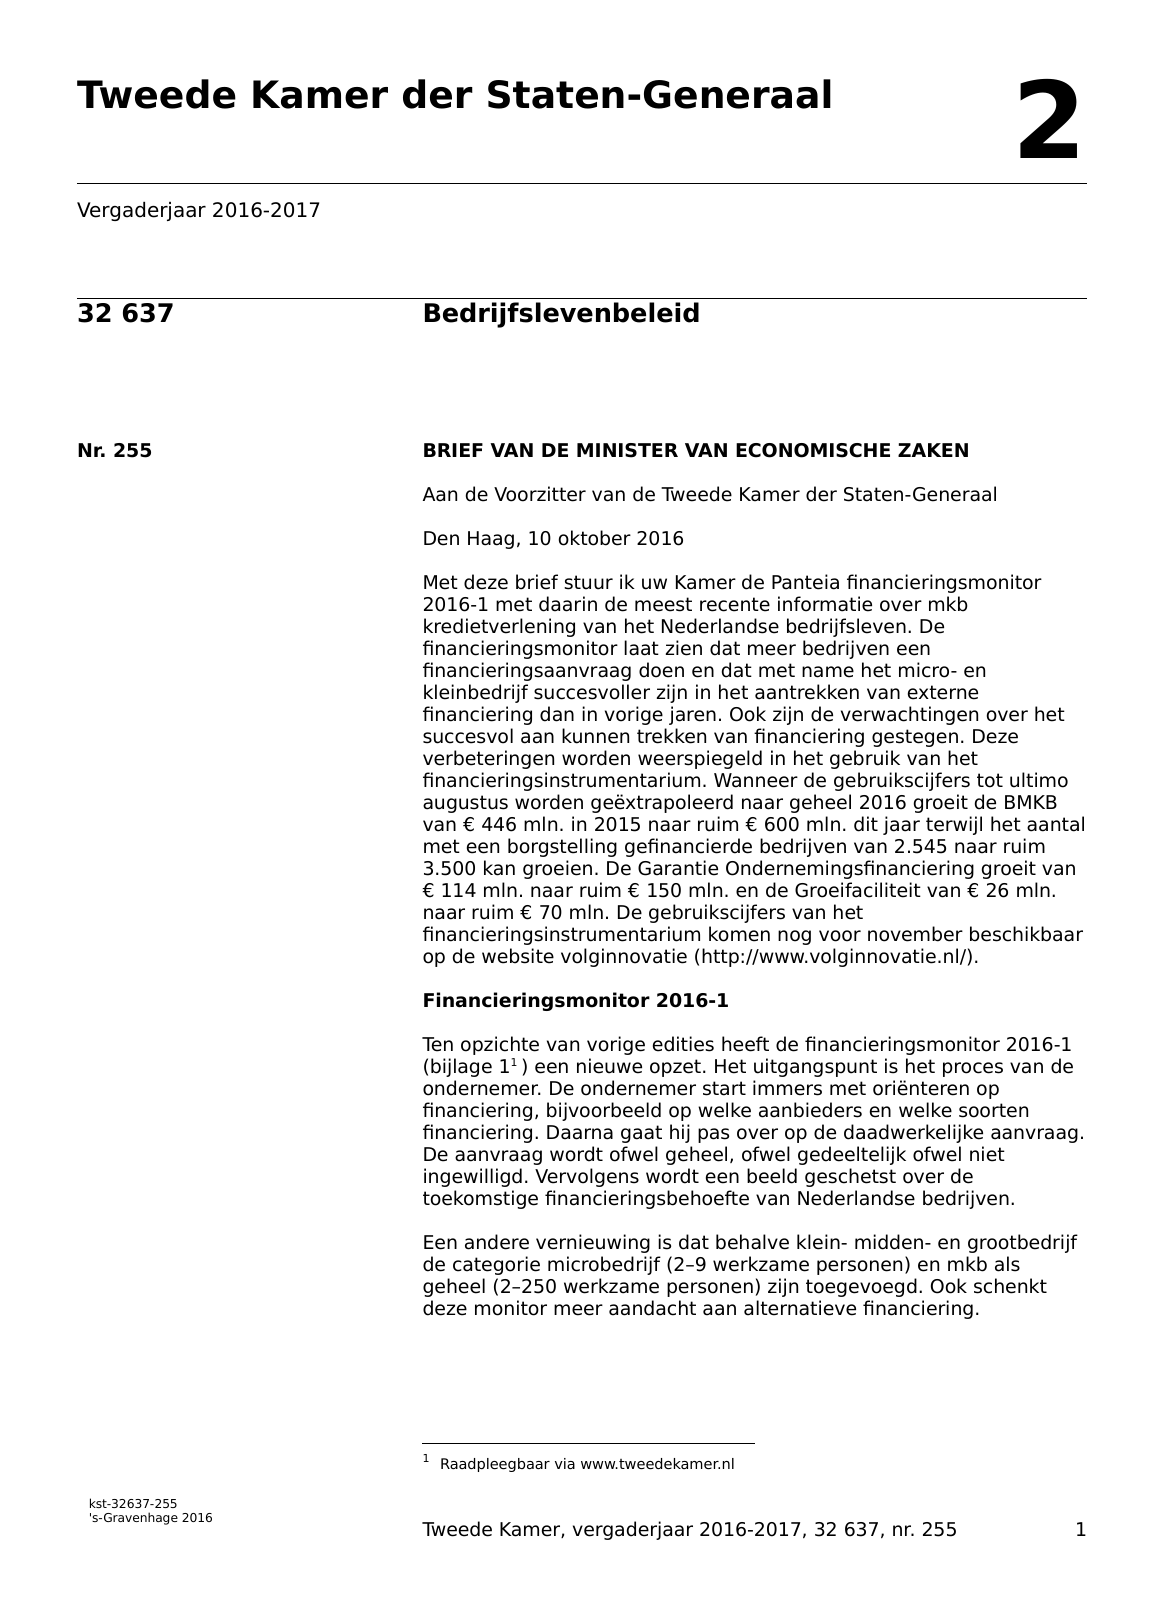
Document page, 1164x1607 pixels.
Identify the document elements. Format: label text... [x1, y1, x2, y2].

text 's-Gravenhage 2016 [88, 1511, 323, 1525]
text kst-32637-255 [88, 1497, 323, 1511]
subtitle Nr. 255 BRIEF VAN DE MINISTER VAN ECONOMISCHE ZAKEN [77, 440, 1087, 462]
text Ten opzichte van vorige edities heeft de financieringsmonitor 2016-1 (bijlage 1) een nieuwe opzet. Het uitgangspunt is het proces van de ondernemer. De ondernemer start immers met oriënteren op financiering, bijvoorbeeld op welke aanbieders en welke soorten financiering. Daarna gaat hij pas over op de daadwerkelijke aanvraag. De aanvraag wordt ofwel geheel, ofwel gedeeltelijk ofwel niet ingewilligd. Vervolgens wordt een beeld geschetst over de toekomstige financieringsbehoefte van Nederlandse bedrijven. [422, 1034, 1087, 1210]
text Een andere vernieuwing is dat behalve klein- midden- en grootbedrijf de categorie microbedrijf (2–9 werkzame personen) en mkb als geheel (2–250 werkzame personen) zijn toegevoegd. Ook schenkt deze monitor meer aandacht aan alternatieve financiering. [422, 1232, 1087, 1320]
text Aan de Voorzitter van de Tweede Kamer der Staten-Generaal [422, 484, 1087, 506]
subtitle Financieringsmonitor 2016-1 [422, 990, 1087, 1012]
text Met deze brief stuur ik uw Kamer de Panteia financieringsmonitor 2016-1 met daarin de meest recente informatie over mkb kredietverlening van het Nederlandse bedrijfsleven. De financieringsmonitor laat zien dat meer bedrijven een financieringsaanvraag doen en dat met name het micro- en kleinbedrijf succesvoller zijn in het aantrekken van externe financiering dan in vorige jaren. Ook zijn de verwachtingen over het succesvol aan kunnen trekken van financiering gestegen. Deze verbeteringen worden weerspiegeld in het gebruik van het financieringsinstrumentarium. Wanneer de gebruikscijfers tot ultimo augustus worden geëxtrapoleerd naar geheel 2016 groeit de BMKB van € 446 mln. in 2015 naar ruim € 600 mln. dit jaar terwijl het aantal met een borgstelling gefinancierde bedrijven van 2.545 naar ruim 3.500 kan groeien. De Garantie Ondernemingsfinanciering groeit van € 114 mln. naar ruim € 150 mln. en de Groeifaciliteit van € 26 mln. naar ruim € 70 mln. De gebruikscijfers van het financieringsinstrumentarium komen nog voor november beschikbaar op de website volginnovatie (http://www.volginnovatie.nl/). [422, 572, 1087, 968]
text Raadpleegbaar via www.tweedekamer.nl [422, 1452, 1087, 1474]
subtitle 32 637 Bedrijfslevenbeleid [77, 299, 1087, 329]
table_cell Vergaderjaar 2016-2017 [77, 184, 1087, 298]
text Den Haag, 10 oktober 2016 [422, 528, 1087, 550]
table_header 2 [886, 59, 1087, 183]
table_header Tweede Kamer der Staten-Generaal [77, 59, 886, 183]
